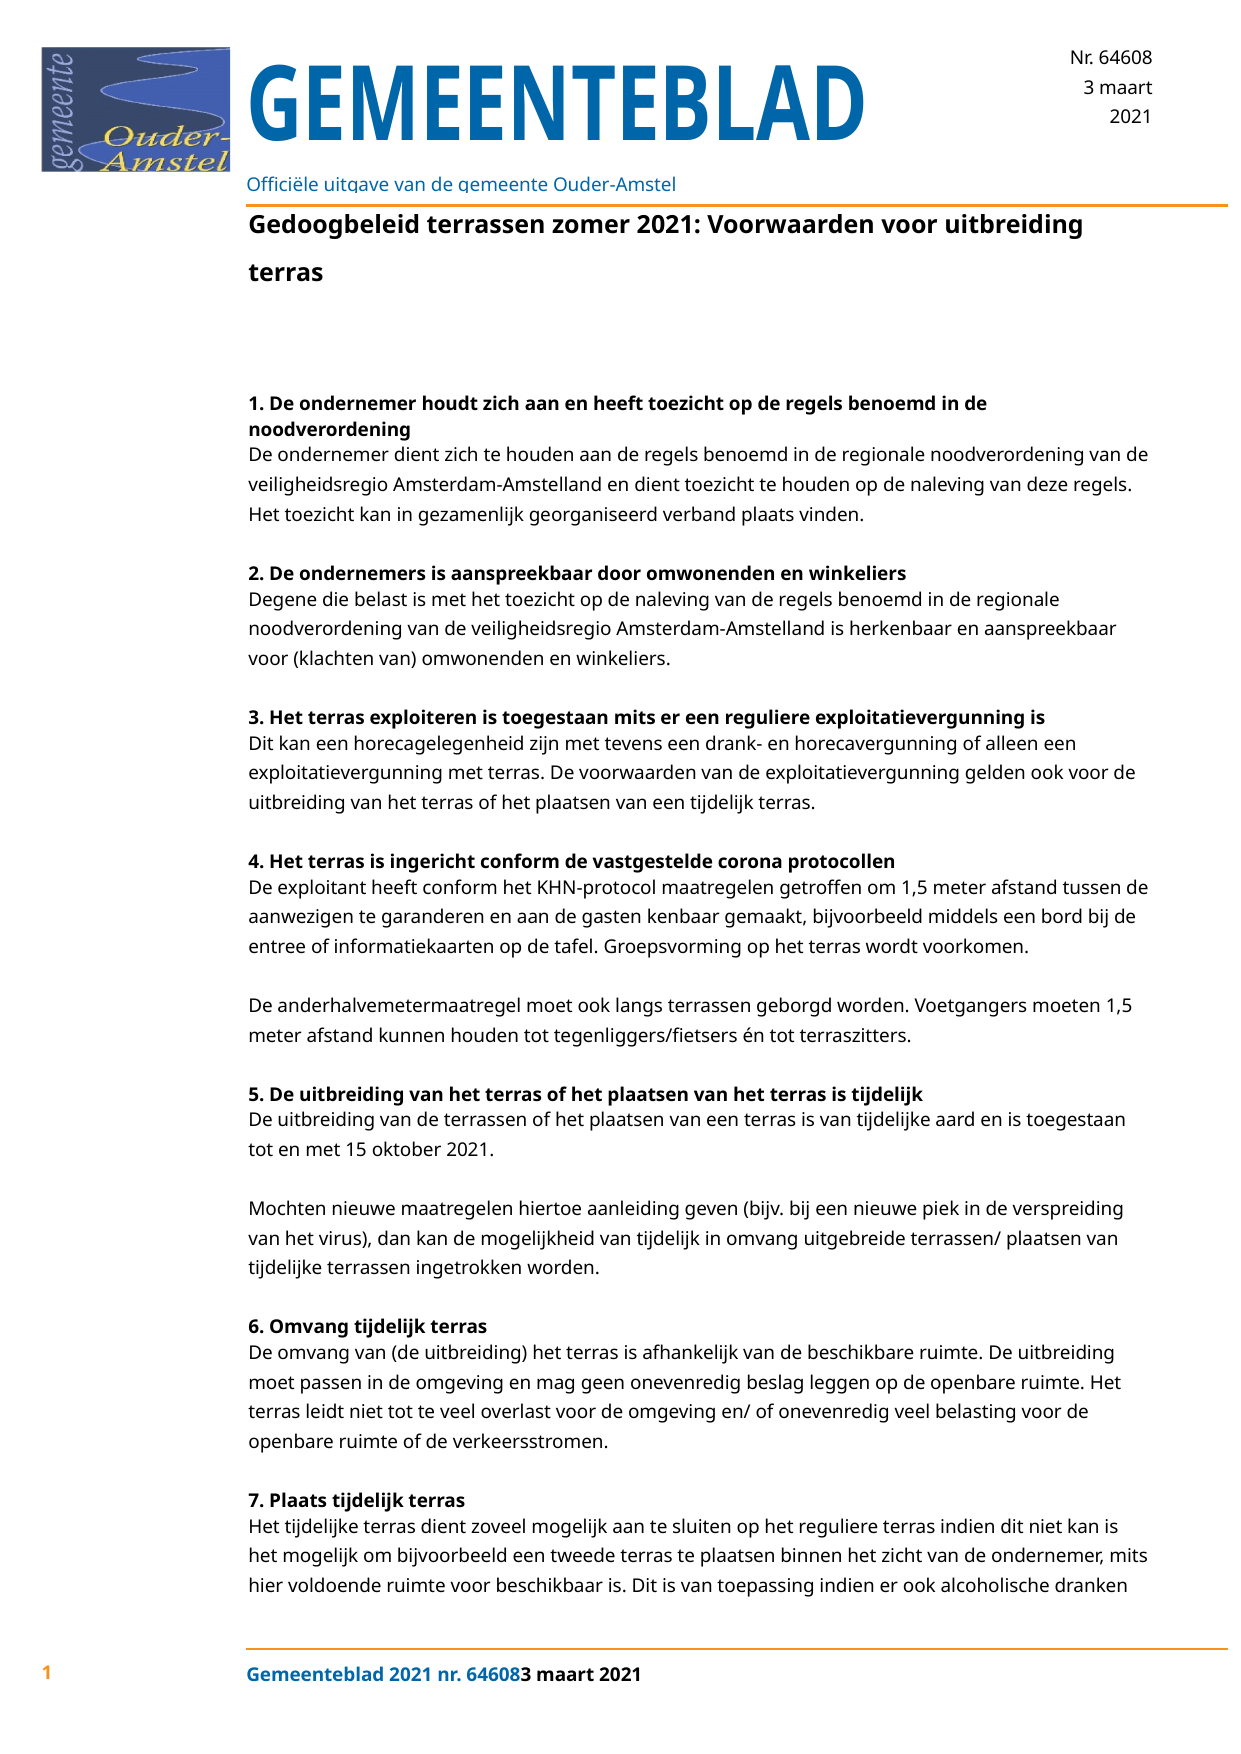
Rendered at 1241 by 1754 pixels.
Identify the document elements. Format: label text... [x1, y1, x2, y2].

text 1. De ondernemer houdt zich aan en heeft toezicht op de regels benoemd in de noodverordening [248, 390, 1152, 442]
text De anderhalvemetermaatregel moet ook langs terrassen geborgd worden. Voetgangers moeten 1,5 meter afstand kunnen houden tot tegenliggers/fietsers én tot terraszitters. [248, 992, 1152, 1047]
text 6. Omvang tijdelijk terras [248, 1314, 1152, 1339]
text Degene die belast is met het toezicht op de naleving van de regels benoemd in de regionale noodverordening van de veiligheidsregio Amsterdam-Amstelland is herkenbaar en aanspreekbaar voor (klachten van) omwonenden en winkeliers. [248, 586, 1152, 671]
text 3. Het terras exploiteren is toegestaan mits er een reguliere exploitatievergunning is [248, 704, 1152, 730]
text De uitbreiding van de terrassen of het plaatsen van een terras is van tijdelijke aard en is toegestaan tot en met 15 oktober 2021. [248, 1107, 1152, 1162]
text 7. Plaats tijdelijk terras [248, 1487, 1152, 1513]
text Dit kan een horecagelegenheid zijn met tevens een drank- en horecavergunning of alleen een exploitatievergunning met terras. De voorwaarden van de exploitatievergunning gelden ook voor de uitbreiding van het terras of het plaatsen van een tijdelijk terras. [248, 730, 1152, 815]
text 5. De uitbreiding van het terras of het plaatsen van het terras is tijdelijk [248, 1081, 1152, 1107]
text Gedoogbeleid terrassen zomer 2021: Voorwaarden voor uitbreiding terras [248, 207, 1152, 288]
text De exploitant heeft conform het KHN-protocol maatregelen getroffen om 1,5 meter afstand tussen de aanwezigen te garanderen en aan de gasten kenbaar gemaakt, bijvoorbeeld middels een bord bij de entree of informatiekaarten op de tafel. Groepsvorming op het terras wordt voorkomen. [248, 874, 1152, 959]
text De omvang van (de uitbreiding) het terras is afhankelijk van de beschikbare ruimte. De uitbreiding moet passen in de omgeving en mag geen onevenredig beslag leggen op de openbare ruimte. Het terras leidt niet tot te veel overlast voor de omgeving en/ of onevenredig veel belasting voor de openbare ruimte of de verkeersstromen. [248, 1339, 1152, 1454]
text Mochten nieuwe maatregelen hiertoe aanleiding geven (bijv. bij een nieuwe piek in de verspreiding van het virus), dan kan de mogelijkheid van tijdelijk in omvang uitgebreide terrassen/ plaatsen van tijdelijke terrassen ingetrokken worden. [248, 1195, 1152, 1280]
text De ondernemer dient zich te houden aan de regels benoemd in de regionale noodverordening van de veiligheidsregio Amsterdam-Amstelland en dient toezicht te houden op de naleving van deze regels. Het toezicht kan in gezamenlijk georganiseerd verband plaats vinden. [248, 442, 1152, 527]
text Het tijdelijke terras dient zoveel mogelijk aan te sluiten op het reguliere terras indien dit niet kan is het mogelijk om bijvoorbeeld een tweede terras te plaatsen binnen het zicht van de ondernemer, mits hier voldoende ruimte voor beschikbaar is. Dit is van toepassing indien er ook alcoholische dranken [248, 1513, 1152, 1598]
picture [41, 47, 231, 172]
text 2. De ondernemers is aanspreekbaar door omwonenden en winkeliers [248, 560, 1152, 586]
text 4. Het terras is ingericht conform de vastgestelde corona protocollen [248, 848, 1152, 874]
